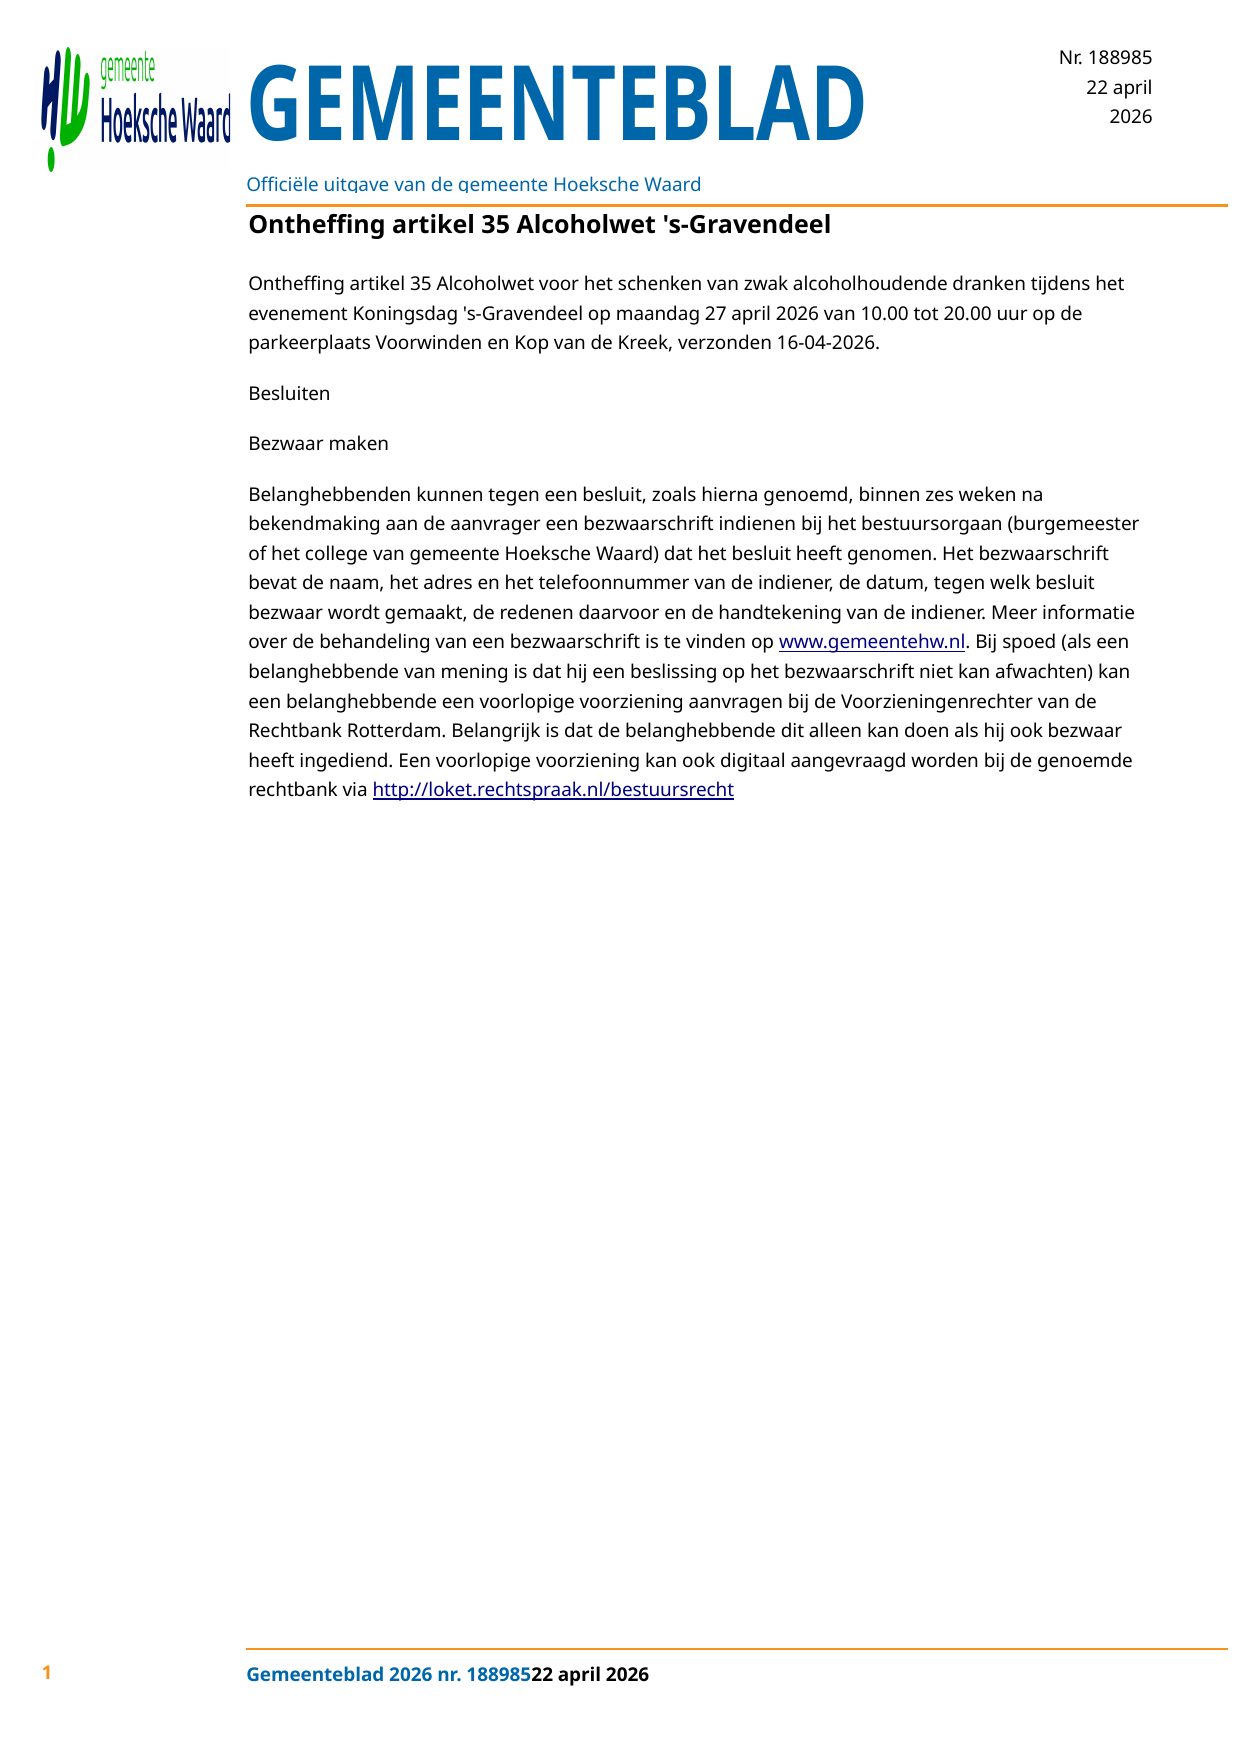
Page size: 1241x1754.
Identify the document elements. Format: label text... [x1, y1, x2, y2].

text Bezwaar maken [248, 430, 1152, 456]
picture [41, 47, 231, 172]
text Belanghebbenden kunnen tegen een besluit, zoals hierna genoemd, binnen zes weken na bekendmaking aan de aanvrager een bezwaarschrift indienen bij het bestuursorgaan (burgemeester of het college van gemeente Hoeksche Waard) dat het besluit heeft genomen. Het bezwaarschrift bevat de naam, het adres en het telefoonnummer van de indiener, de datum, tegen welk besluit bezwaar wordt gemaakt, de redenen daarvoor en de handtekening van de indiener. Meer informatie over de behandeling van een bezwaarschrift is te vinden op www.gemeentehw.nl. Bij spoed (als een belanghebbende van mening is dat hij een beslissing op het bezwaarschrift niet kan afwachten) kan een belanghebbende een voorlopige voorziening aanvragen bij de Voorzieningenrechter van de Rechtbank Rotterdam. Belangrijk is dat de belanghebbende dit alleen kan doen als hij ook bezwaar heeft ingediend. Een voorlopige voorziening kan ook digitaal aangevraagd worden bij de genoemde rechtbank via http://loket.rechtspraak.nl/bestuursrecht [248, 481, 1152, 802]
text Ontheffing artikel 35 Alcoholwet voor het schenken van zwak alcoholhoudende dranken tijdens het evenement Koningsdag 's-Gravendeel op maandag 27 april 2026 van 10.00 tot 20.00 uur op de parkeerplaats Voorwinden en Kop van de Kreek, verzonden 16-04-2026. [248, 270, 1152, 355]
text Ontheffing artikel 35 Alcoholwet 's-Gravendeel [248, 207, 1152, 241]
text Besluiten [248, 380, 1152, 406]
